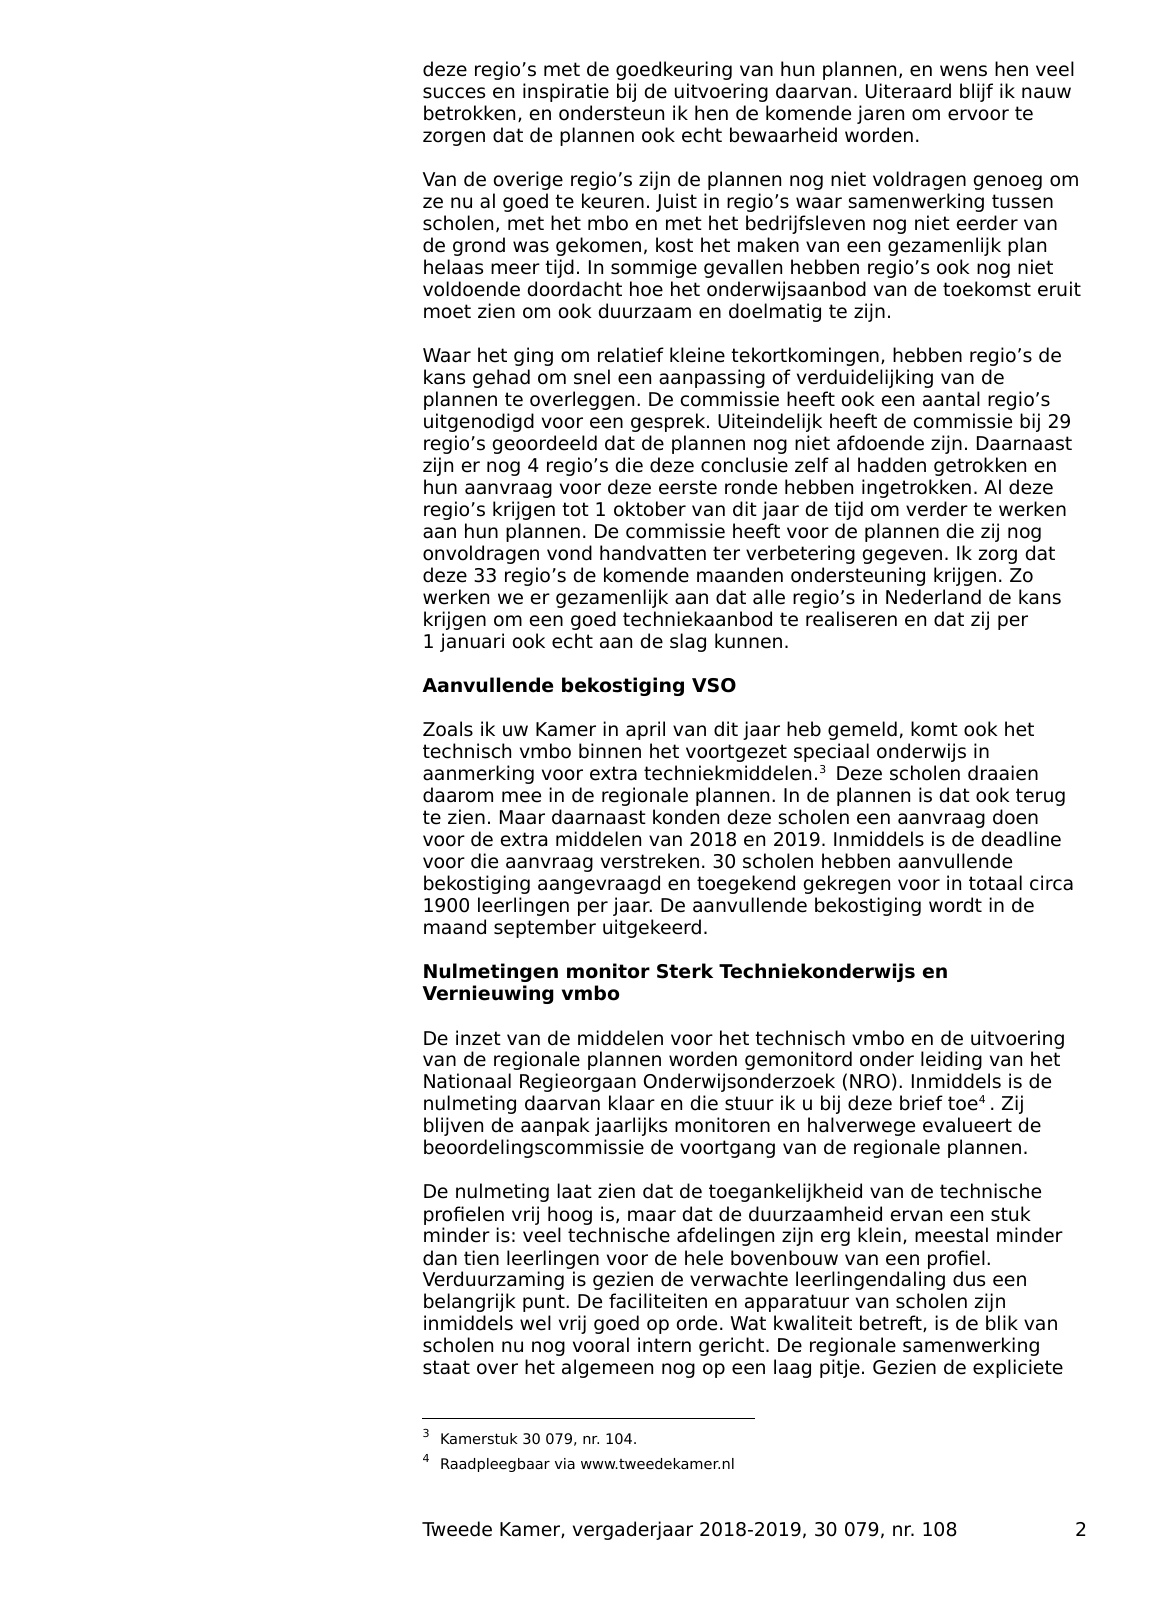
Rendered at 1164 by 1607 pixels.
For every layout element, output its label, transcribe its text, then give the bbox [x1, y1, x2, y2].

subtitle Aanvullende bekostiging VSO [422, 675, 1087, 697]
text De nulmeting laat zien dat de toegankelijkheid van de technische profielen vrij hoog is, maar dat de duurzaamheid ervan een stuk minder is: veel technische afdelingen zijn erg klein, meestal minder dan tien leerlingen voor de hele bovenbouw van een profiel. Verduurzaming is gezien de verwachte leerlingendaling dus een belangrijk punt. De faciliteiten en apparatuur van scholen zijn inmiddels wel vrij goed op orde. Wat kwaliteit betreft, is de blik van scholen nu nog vooral intern gericht. De regionale samenwerking staat over het algemeen nog op een laag pitje. Gezien de expliciete [422, 1181, 1087, 1379]
text Kamerstuk 30 079, nr. 104. [422, 1427, 1087, 1449]
text De inzet van de middelen voor het technisch vmbo en de uitvoering van de regionale plannen worden gemonitord onder leiding van het Nationaal Regieorgaan Onderwijsonderzoek (NRO). Inmiddels is de nulmeting daarvan klaar en die stuur ik u bij deze brief toe. Zij blijven de aanpak jaarlijks monitoren en halverwege evalueert de beoordelingscommissie de voortgang van de regionale plannen. [422, 1027, 1087, 1159]
text Zoals ik uw Kamer in april van dit jaar heb gemeld, komt ook het technisch vmbo binnen het voortgezet speciaal onderwijs in aanmerking voor extra techniekmiddelen. Deze scholen draaien daarom mee in de regionale plannen. In de plannen is dat ook terug te zien. Maar daarnaast konden deze scholen een aanvraag doen voor de extra middelen van 2018 en 2019. Inmiddels is de deadline voor die aanvraag verstreken. 30 scholen hebben aanvullende bekostiging aangevraagd en toegekend gekregen voor in totaal circa 1900 leerlingen per jaar. De aanvullende bekostiging wordt in de maand september uitgekeerd. [422, 719, 1087, 939]
text Waar het ging om relatief kleine tekortkomingen, hebben regio’s de kans gehad om snel een aanpassing of verduidelijking van de plannen te overleggen. De commissie heeft ook een aantal regio’s uitgenodigd voor een gesprek. Uiteindelijk heeft de commissie bij 29 regio’s geoordeeld dat de plannen nog niet afdoende zijn. Daarnaast zijn er nog 4 regio’s die deze conclusie zelf al hadden getrokken en hun aanvraag voor deze eerste ronde hebben ingetrokken. Al deze regio’s krijgen tot 1 oktober van dit jaar de tijd om verder te werken aan hun plannen. De commissie heeft voor de plannen die zij nog onvoldragen vond handvatten ter verbetering gegeven. Ik zorg dat deze 33 regio’s de komende maanden ondersteuning krijgen. Zo werken we er gezamenlijk aan dat alle regio’s in Nederland de kans krijgen om een goed techniekaanbod te realiseren en dat zij per 1 januari ook echt aan de slag kunnen. [422, 345, 1087, 653]
text deze regio’s met de goedkeuring van hun plannen, en wens hen veel succes en inspiratie bij de uitvoering daarvan. Uiteraard blijf ik nauw betrokken, en ondersteun ik hen de komende jaren om ervoor te zorgen dat de plannen ook echt bewaarheid worden. [422, 59, 1087, 147]
subtitle Nulmetingen monitor Sterk Techniekonderwijs en Vernieuwing vmbo [422, 961, 1087, 1005]
text Van de overige regio’s zijn de plannen nog niet voldragen genoeg om ze nu al goed te keuren. Juist in regio’s waar samenwerking tussen scholen, met het mbo en met het bedrijfsleven nog niet eerder van de grond was gekomen, kost het maken van een gezamenlijk plan helaas meer tijd. In sommige gevallen hebben regio’s ook nog niet voldoende doordacht hoe het onderwijsaanbod van de toekomst eruit moet zien om ook duurzaam en doelmatig te zijn. [422, 169, 1087, 323]
text Raadpleegbaar via www.tweedekamer.nl [422, 1452, 1087, 1474]
